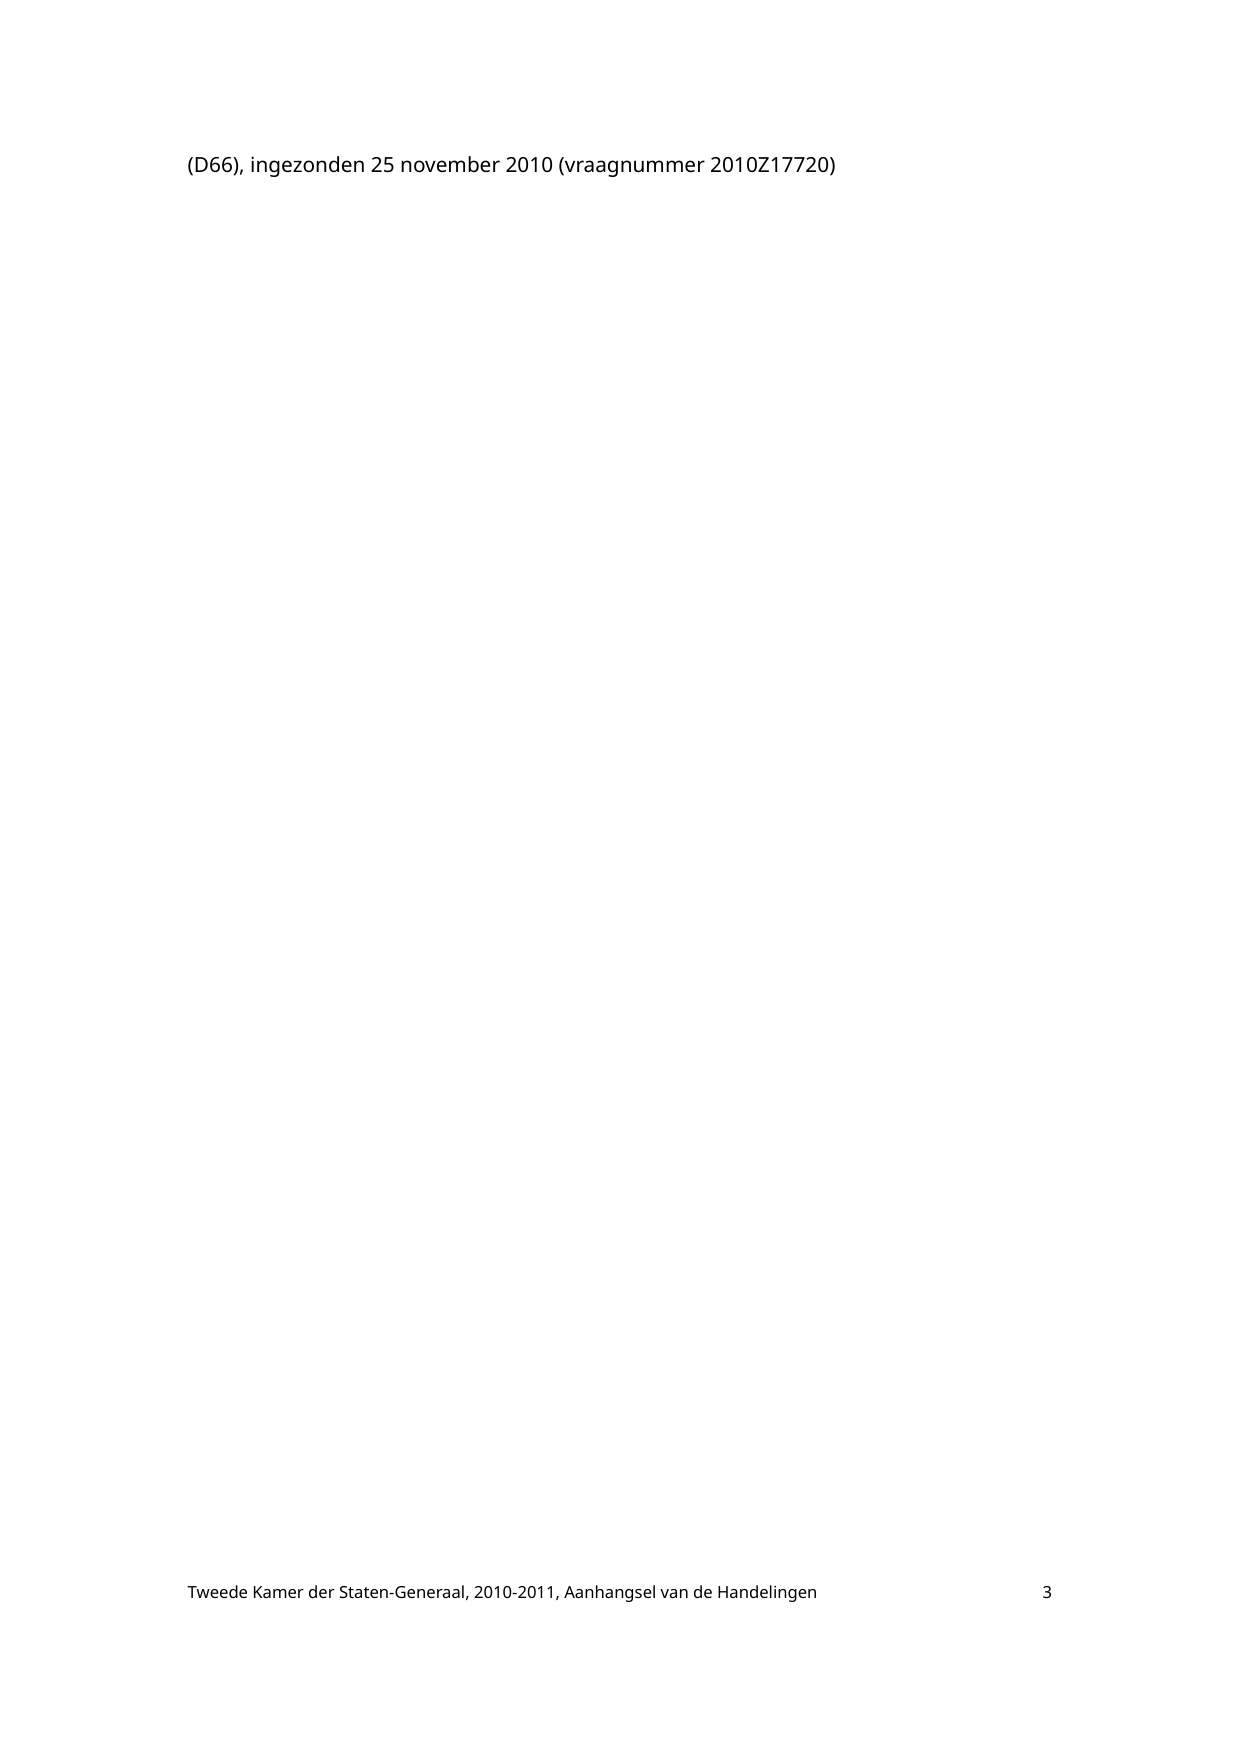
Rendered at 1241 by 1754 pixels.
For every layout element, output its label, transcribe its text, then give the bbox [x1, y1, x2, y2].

text (D66), ingezonden 25 november 2010 (vraagnummer 2010Z17720) [187, 150, 1053, 178]
